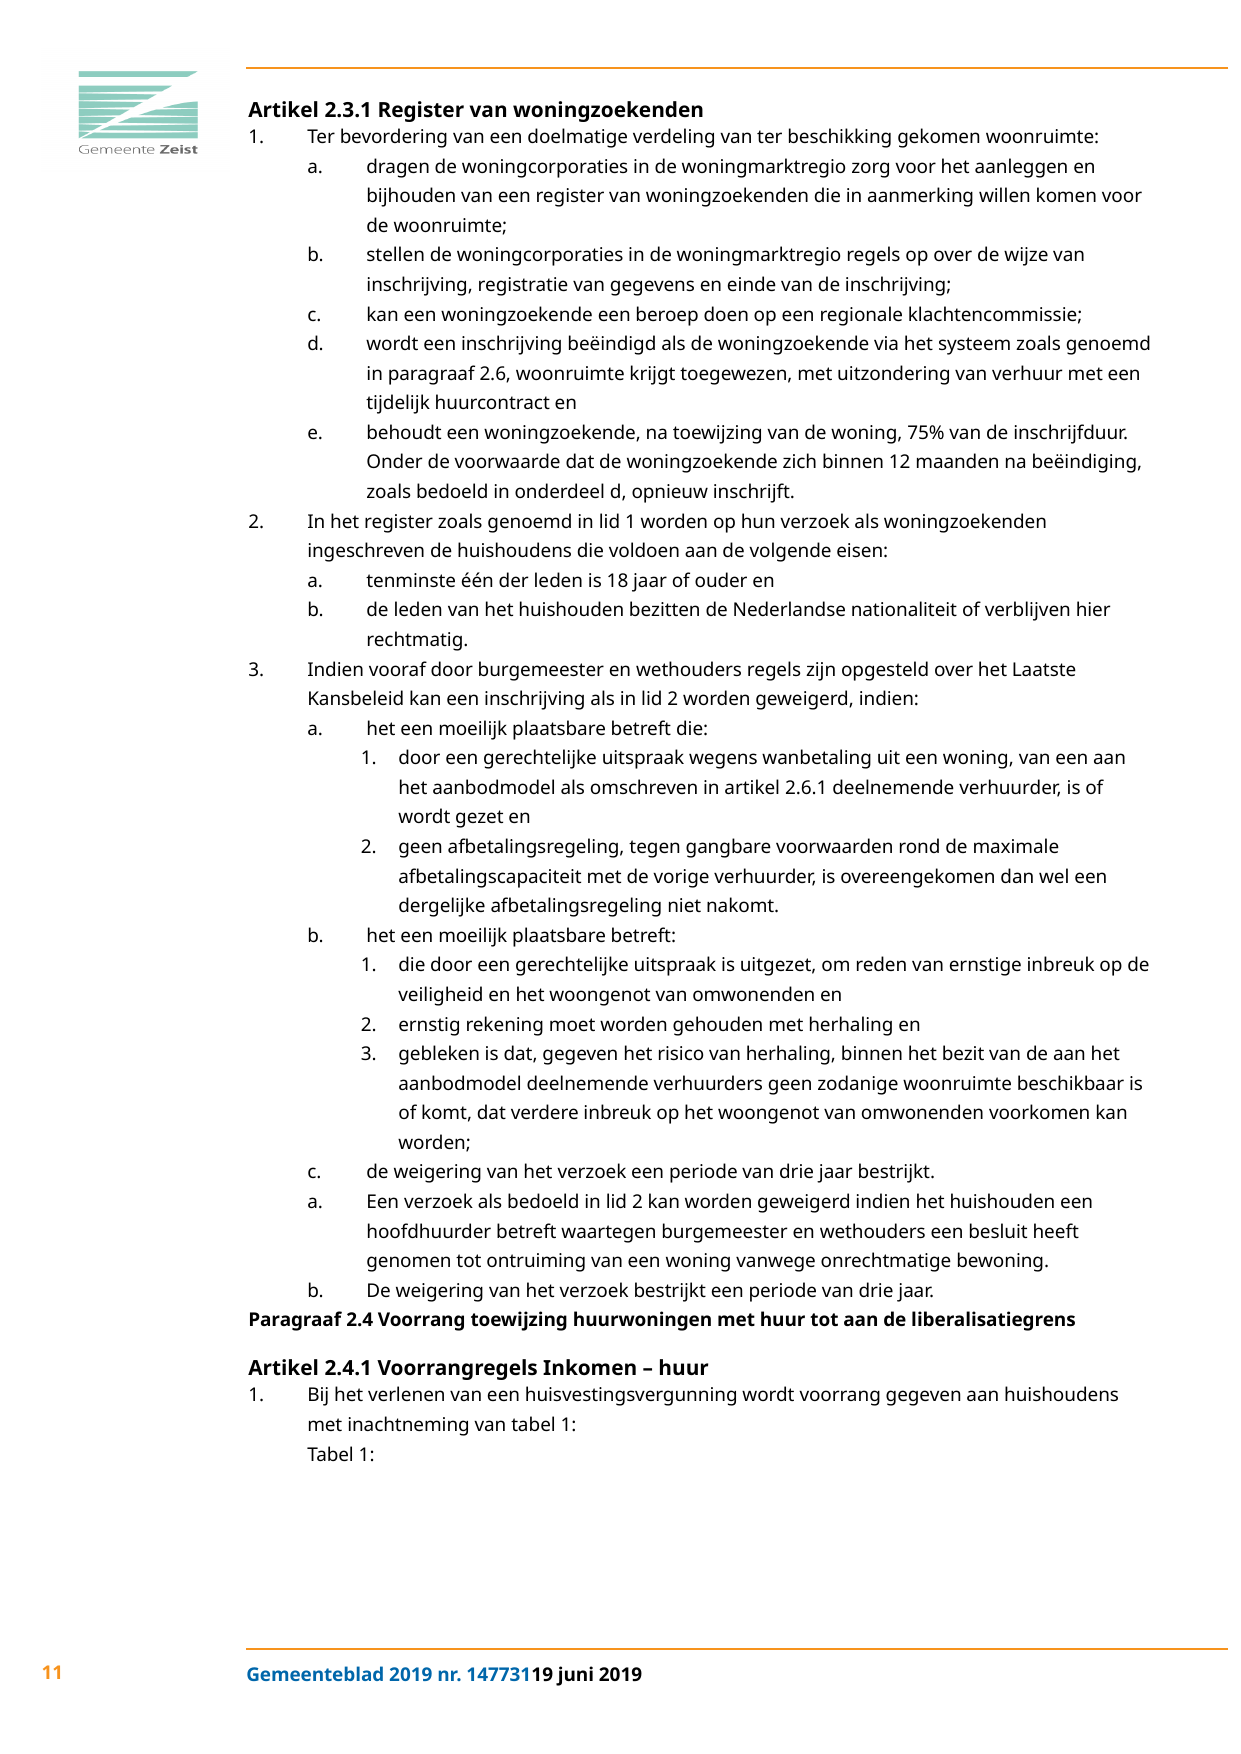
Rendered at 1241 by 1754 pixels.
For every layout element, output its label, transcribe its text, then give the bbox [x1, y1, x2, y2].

list Bij het verlenen van een huisvestingsvergunning wordt voorrang gegeven aan huishoudens met inachtneming van tabel 1: [248, 1382, 1152, 1437]
text Artikel 2.4.1 Voorrangregels Inkomen – huur [248, 1353, 1152, 1382]
list kan een woningzoekende een beroep doen op een regionale klachtencommissie; [307, 301, 1152, 326]
list In het register zoals genoemd in lid 1 worden op hun verzoek als woningzoekenden ingeschreven de huishoudens die voldoen aan de volgende eisen: [248, 508, 1152, 563]
list door een gerechtelijke uitspraak wegens wanbetaling uit een woning, van een aan het aanbodmodel als omschreven in artikel 2.6.1 deelnemende verhuurder, is of wordt gezet en [361, 744, 1152, 829]
list het een moeilijk plaatsbare betreft die: [307, 715, 1152, 741]
list ernstig rekening moet worden gehouden met herhaling en [361, 1011, 1152, 1036]
list stellen de woningcorporaties in de woningmarktregio regels op over de wijze van inschrijving, registratie van gegevens en einde van de inschrijving; [307, 242, 1152, 297]
text Paragraaf 2.4 Voorrang toewijzing huurwoningen met huur tot aan de liberalisatiegrens [248, 1307, 1152, 1332]
list tenminste één der leden is 18 jaar of ouder en [307, 567, 1152, 593]
list dragen de woningcorporaties in de woningmarktregio zorg voor het aanleggen en bijhouden van een register van woningzoekenden die in aanmerking willen komen voor de woonruimte; [307, 153, 1152, 238]
list Indien vooraf door burgemeester en wethouders regels zijn opgesteld over het Laatste Kansbeleid kan een inschrijving als in lid 2 worden geweigerd, indien: [248, 656, 1152, 711]
list het een moeilijk plaatsbare betreft: [307, 922, 1152, 948]
list De weigering van het verzoek bestrijkt een periode van drie jaar. [307, 1277, 1152, 1303]
list gebleken is dat, gegeven het risico van herhaling, binnen het bezit van de aan het aanbodmodel deelnemende verhuurders geen zodanige woonruimte beschikbaar is of komt, dat verdere inbreuk op het woongenot van omwonenden voorkomen kan worden; [361, 1040, 1152, 1155]
list de leden van het huishouden bezitten de Nederlandse nationaliteit of verblijven hier rechtmatig. [307, 597, 1152, 652]
list geen afbetalingsregeling, tegen gangbare voorwaarden rond de maximale afbetalingscapaciteit met de vorige verhuurder, is overeengekomen dan wel een dergelijke afbetalingsregeling niet nakomt. [361, 833, 1152, 918]
list wordt een inschrijving beëindigd als de woningzoekende via het systeem zoals genoemd in paragraaf 2.6, woonruimte krijgt toegewezen, met uitzondering van verhuur met een tijdelijk huurcontract en [307, 330, 1152, 415]
list de weigering van het verzoek een periode van drie jaar bestrijkt. [307, 1159, 1152, 1184]
list Een verzoek als bedoeld in lid 2 kan worden geweigerd indien het huishouden een hoofdhuurder betreft waartegen burgemeester en wethouders een besluit heeft genomen tot ontruiming van een woning vanwege onrechtmatige bewoning. [307, 1188, 1152, 1273]
picture [41, 47, 231, 172]
list Tabel 1: [248, 1441, 1152, 1466]
text Artikel 2.3.1 Register van woningzoekenden [248, 95, 1152, 123]
list die door een gerechtelijke uitspraak is uitgezet, om reden van ernstige inbreuk op de veiligheid en het woongenot van omwonenden en [361, 952, 1152, 1007]
list Ter bevordering van een doelmatige verdeling van ter beschikking gekomen woonruimte: [248, 123, 1152, 149]
list behoudt een woningzoekende, na toewijzing van de woning, 75% van de inschrijfduur. Onder de voorwaarde dat de woningzoekende zich binnen 12 maanden na beëindiging, zoals bedoeld in onderdeel d, opnieuw inschrijft. [307, 419, 1152, 504]
